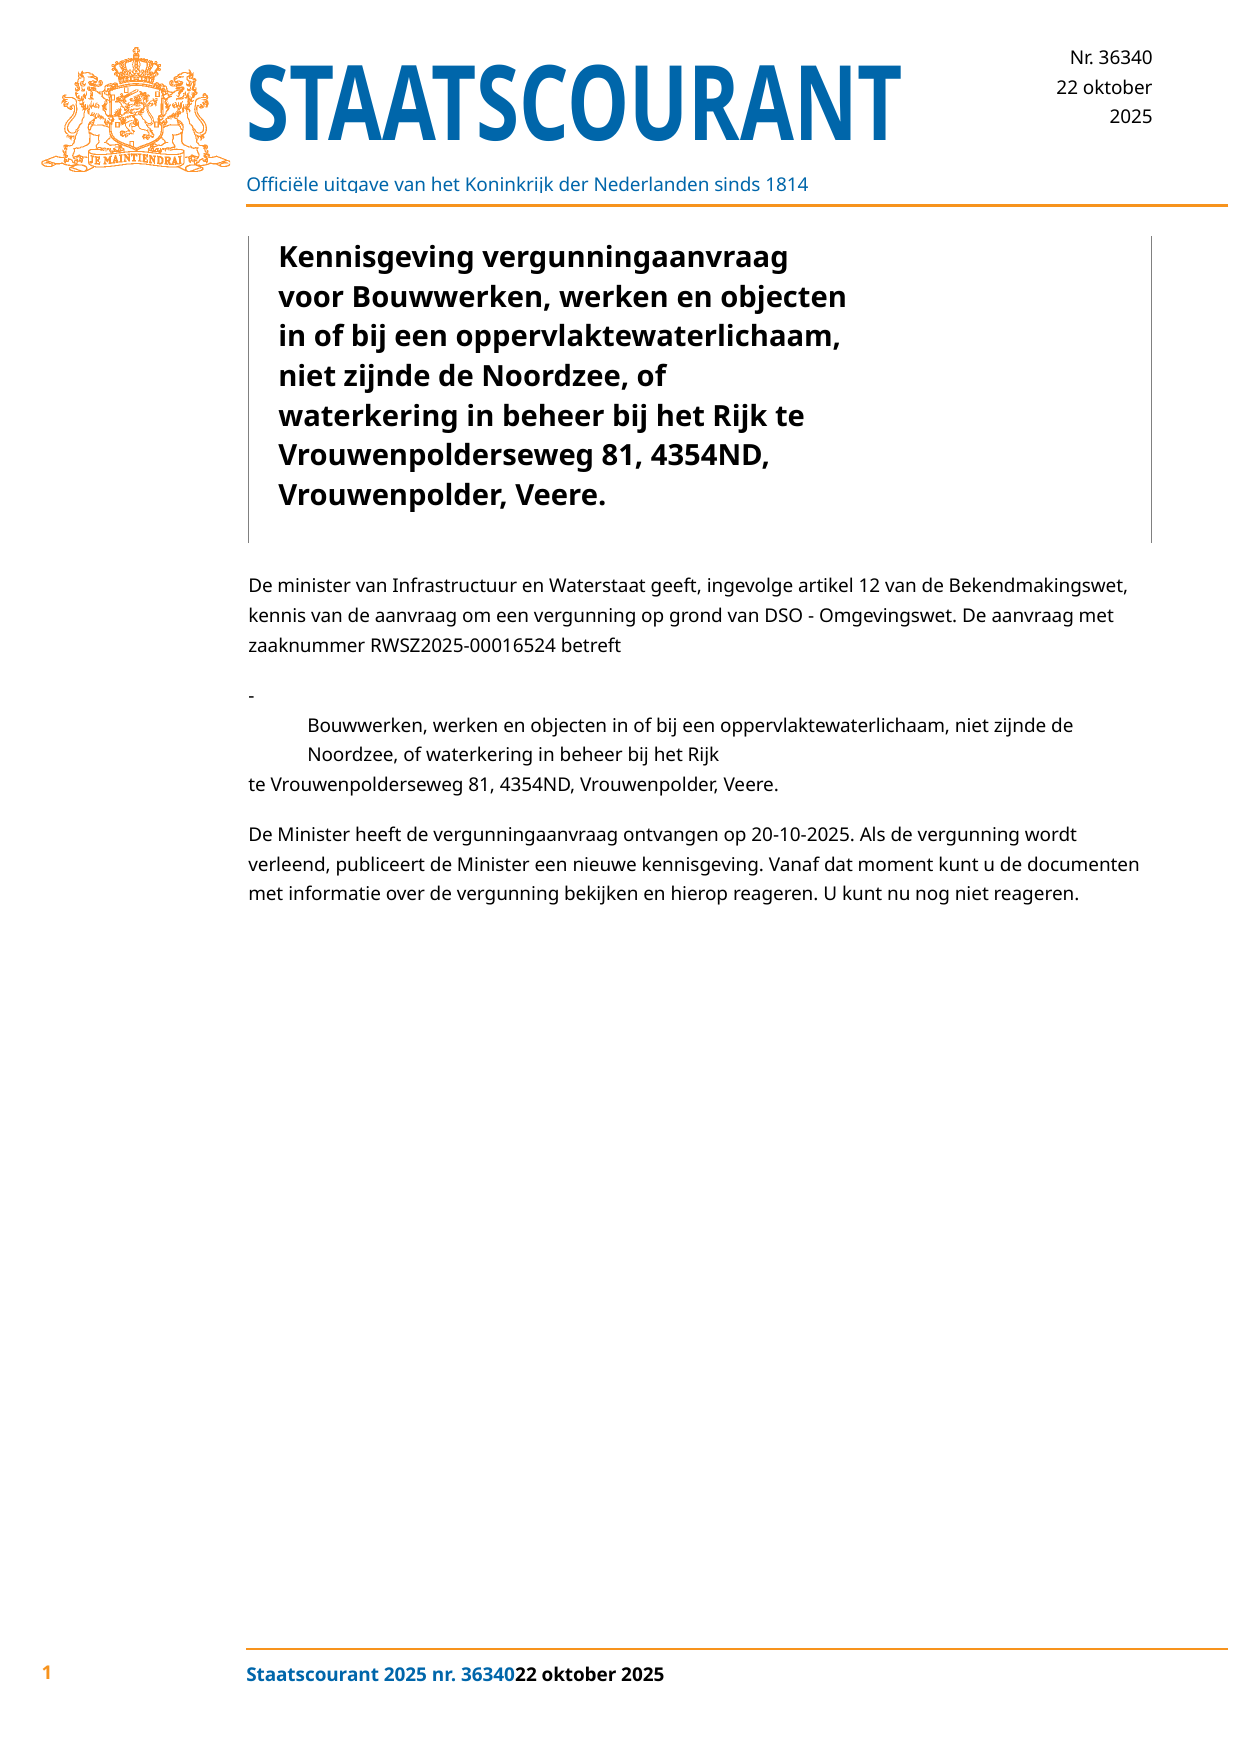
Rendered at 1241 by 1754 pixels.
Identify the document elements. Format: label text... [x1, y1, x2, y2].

list Bouwwerken, werken en objecten in of bij een oppervlaktewaterlichaam, niet zijnde de Noordzee, of waterkering in beheer bij het Rijk [248, 712, 1152, 767]
picture [41, 47, 231, 172]
table_header [850, 414, 1151, 543]
table_header Kennisgeving vergunningaanvraag voor Bouwwerken, werken en objecten in of bij een oppervlaktewaterlichaam, niet zijnde de Noordzee, of waterkering in beheer bij het Rijk te Vrouwenpolderseweg 81, 4354ND, Vrouwenpolder, Veere. [249, 236, 850, 543]
text te Vrouwenpolderseweg 81, 4354ND, Vrouwenpolder, Veere. [248, 771, 1152, 797]
text De Minister heeft de vergunningaanvraag ontvangen op 20-10-2025. Als de vergunning wordt verleend, publiceert de Minister een nieuwe kennisgeving. Vanaf dat moment kunt u de documenten met informatie over de vergunning bekijken en hierop reageren. U kunt nu nog niet reageren. [248, 821, 1152, 906]
picture [912, 236, 1090, 414]
text De minister van Infrastructuur en Waterstaat geeft, ingevolge artikel 12 van de Bekendmakingswet, kennis van de aanvraag om een vergunning op grond van DSO - Omgevingswet. De aanvraag met zaaknummer RWSZ2025-00016524 betreft [248, 573, 1152, 658]
table_header [1090, 236, 1151, 413]
table_header [850, 236, 912, 413]
